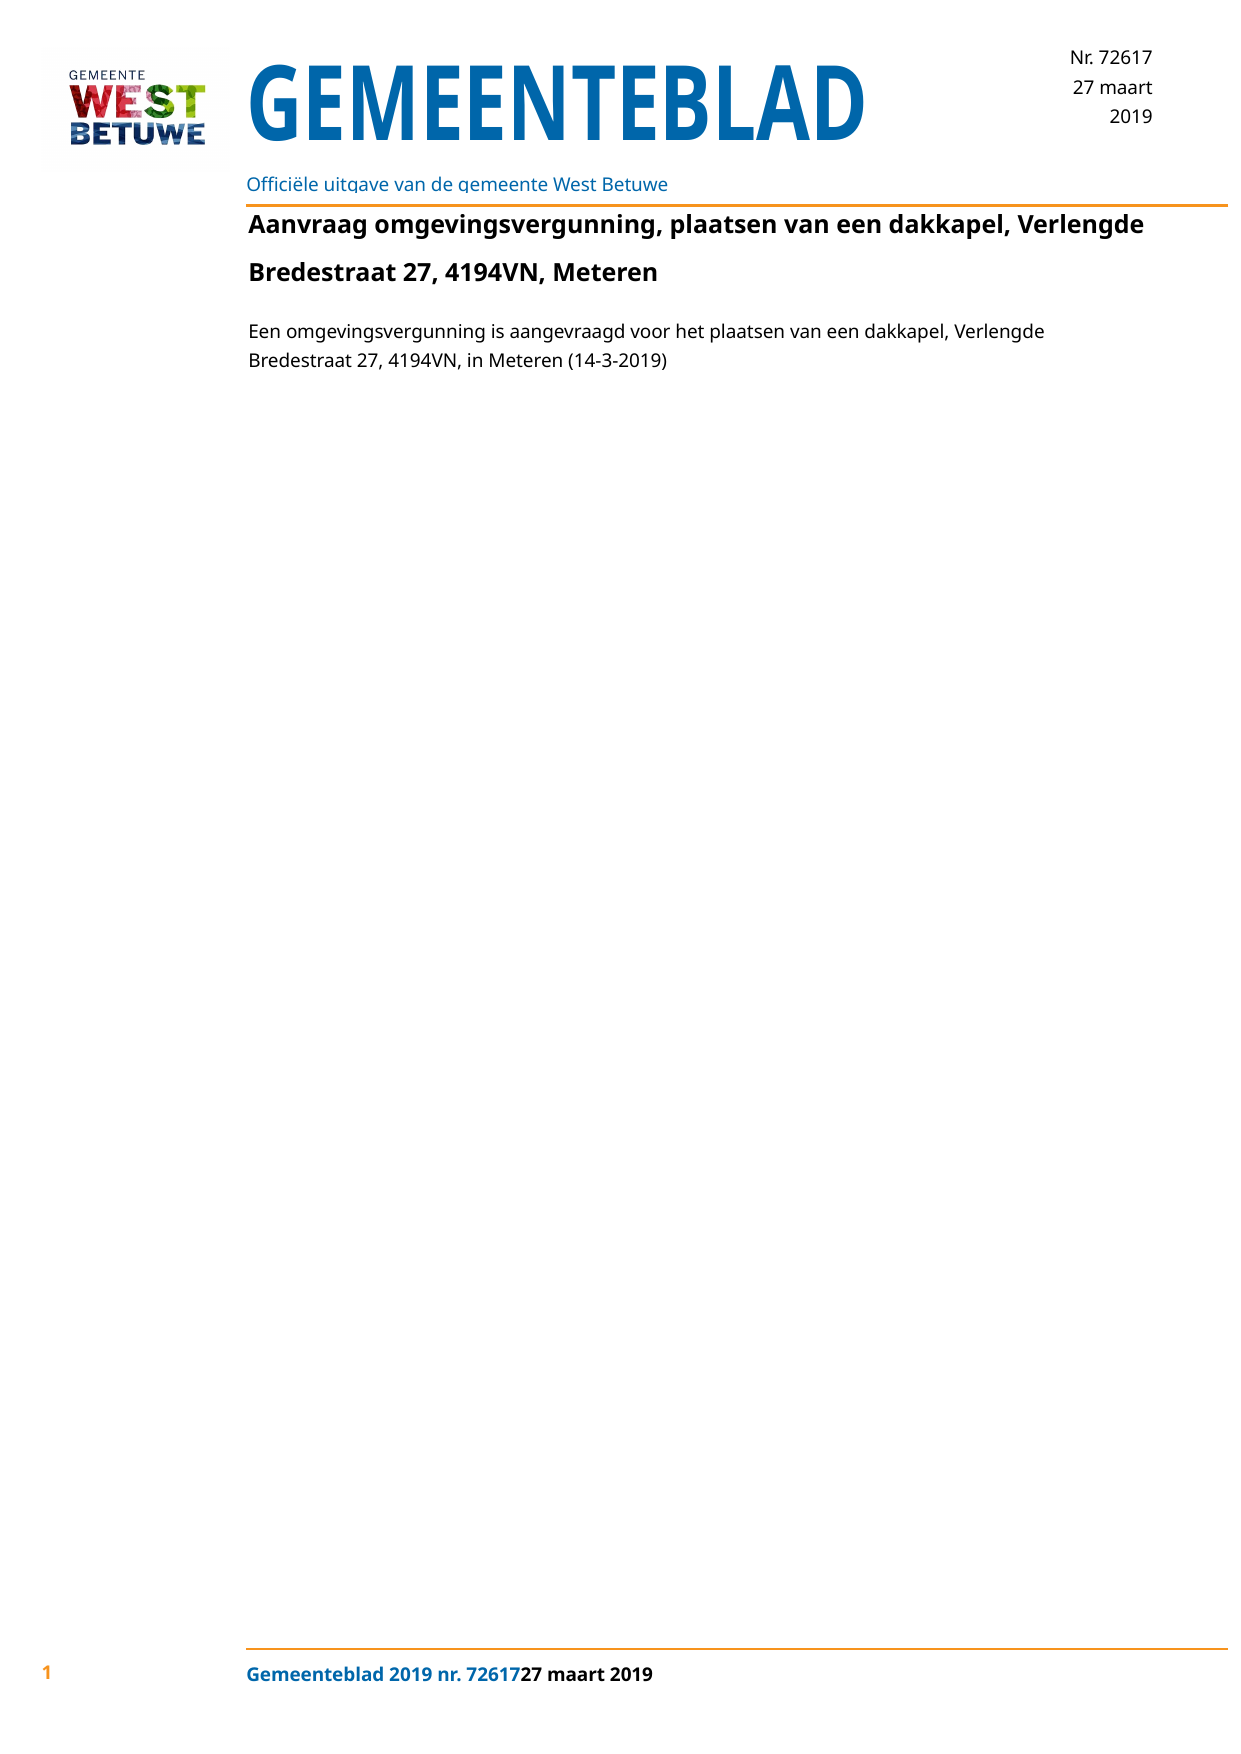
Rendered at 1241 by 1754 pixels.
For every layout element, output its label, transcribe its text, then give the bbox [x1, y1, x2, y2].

picture [41, 47, 231, 172]
text Aanvraag omgevingsvergunning, plaatsen van een dakkapel, Verlengde Bredestraat 27, 4194VN, Meteren [248, 207, 1152, 288]
text Een omgevingsvergunning is aangevraagd voor het plaatsen van een dakkapel, Verlengde Bredestraat 27, 4194VN, in Meteren (14-3-2019) [248, 318, 1152, 373]
